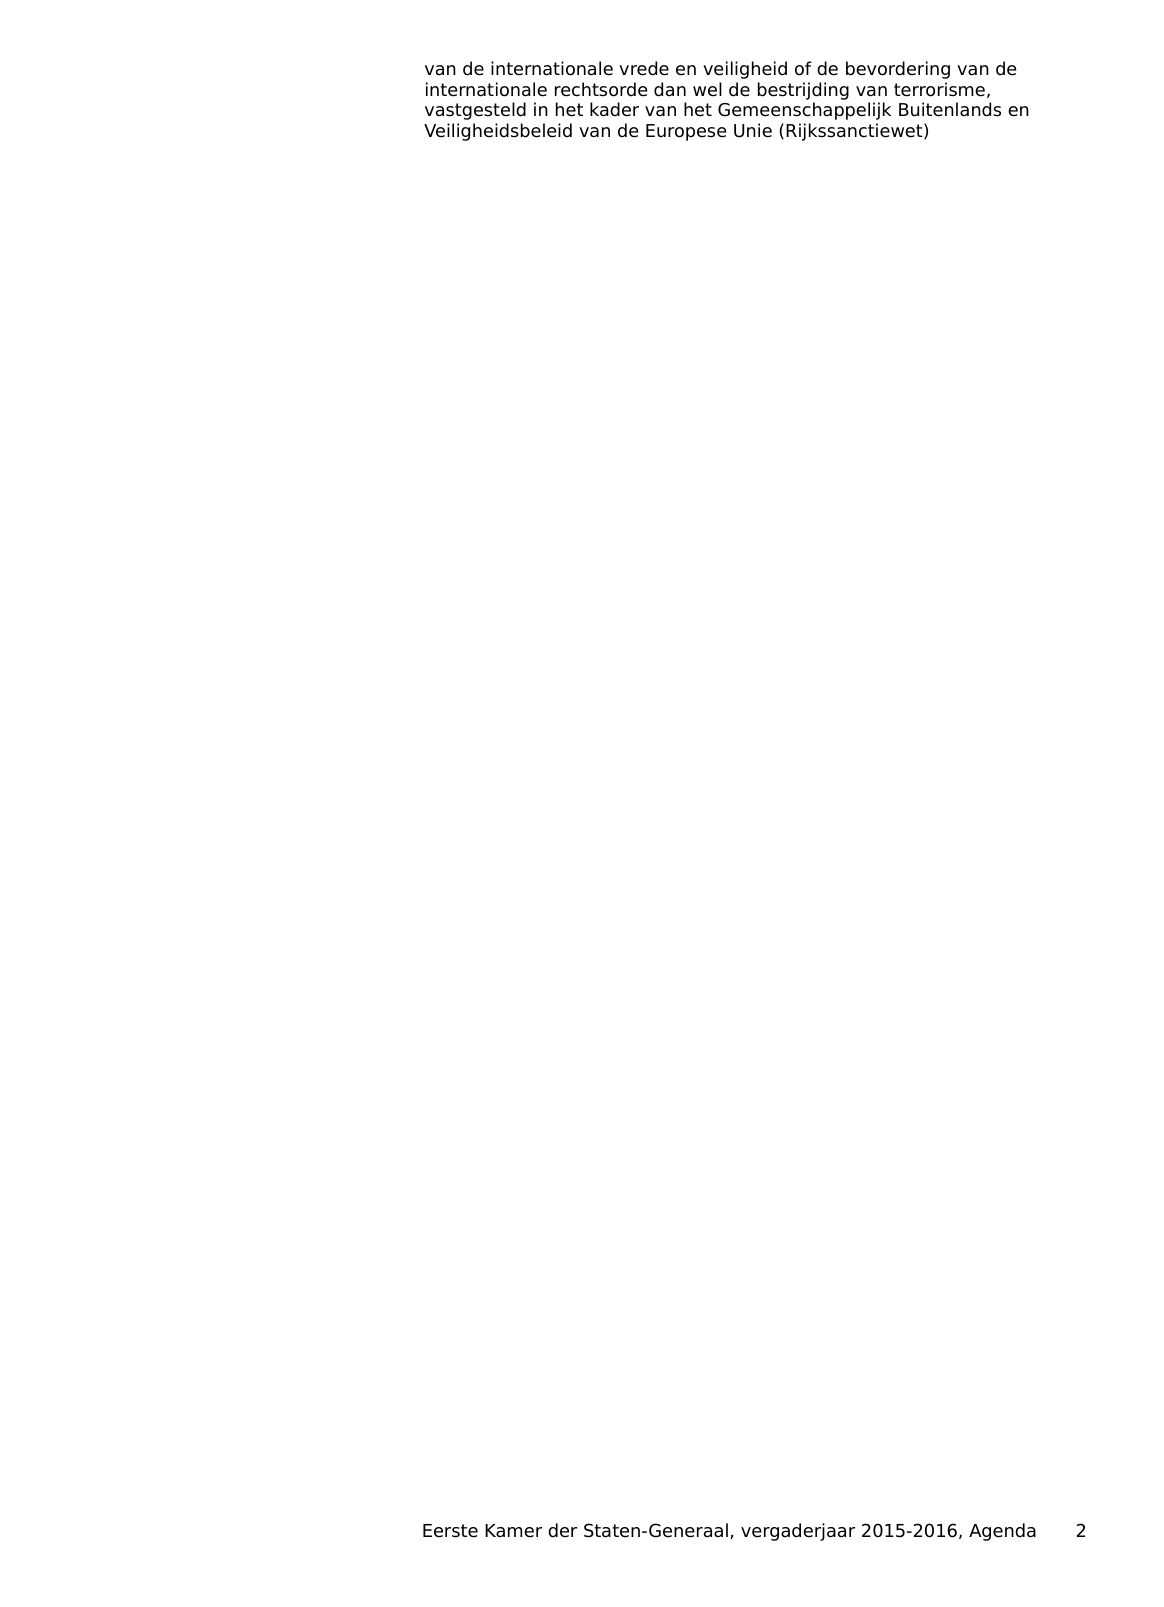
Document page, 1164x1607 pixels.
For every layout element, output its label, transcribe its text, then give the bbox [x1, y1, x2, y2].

table_cell [401, 59, 418, 142]
table_cell [77, 59, 401, 142]
table_cell van de internationale vrede en veiligheid of de bevordering van de internationale rechtsorde dan wel de bestrijding van terrorisme, vastgesteld in het kader van het Gemeenschappelijk Buitenlands en Veiligheidsbeleid van de Europese Unie (Rijkssanctiewet) [418, 59, 1087, 142]
